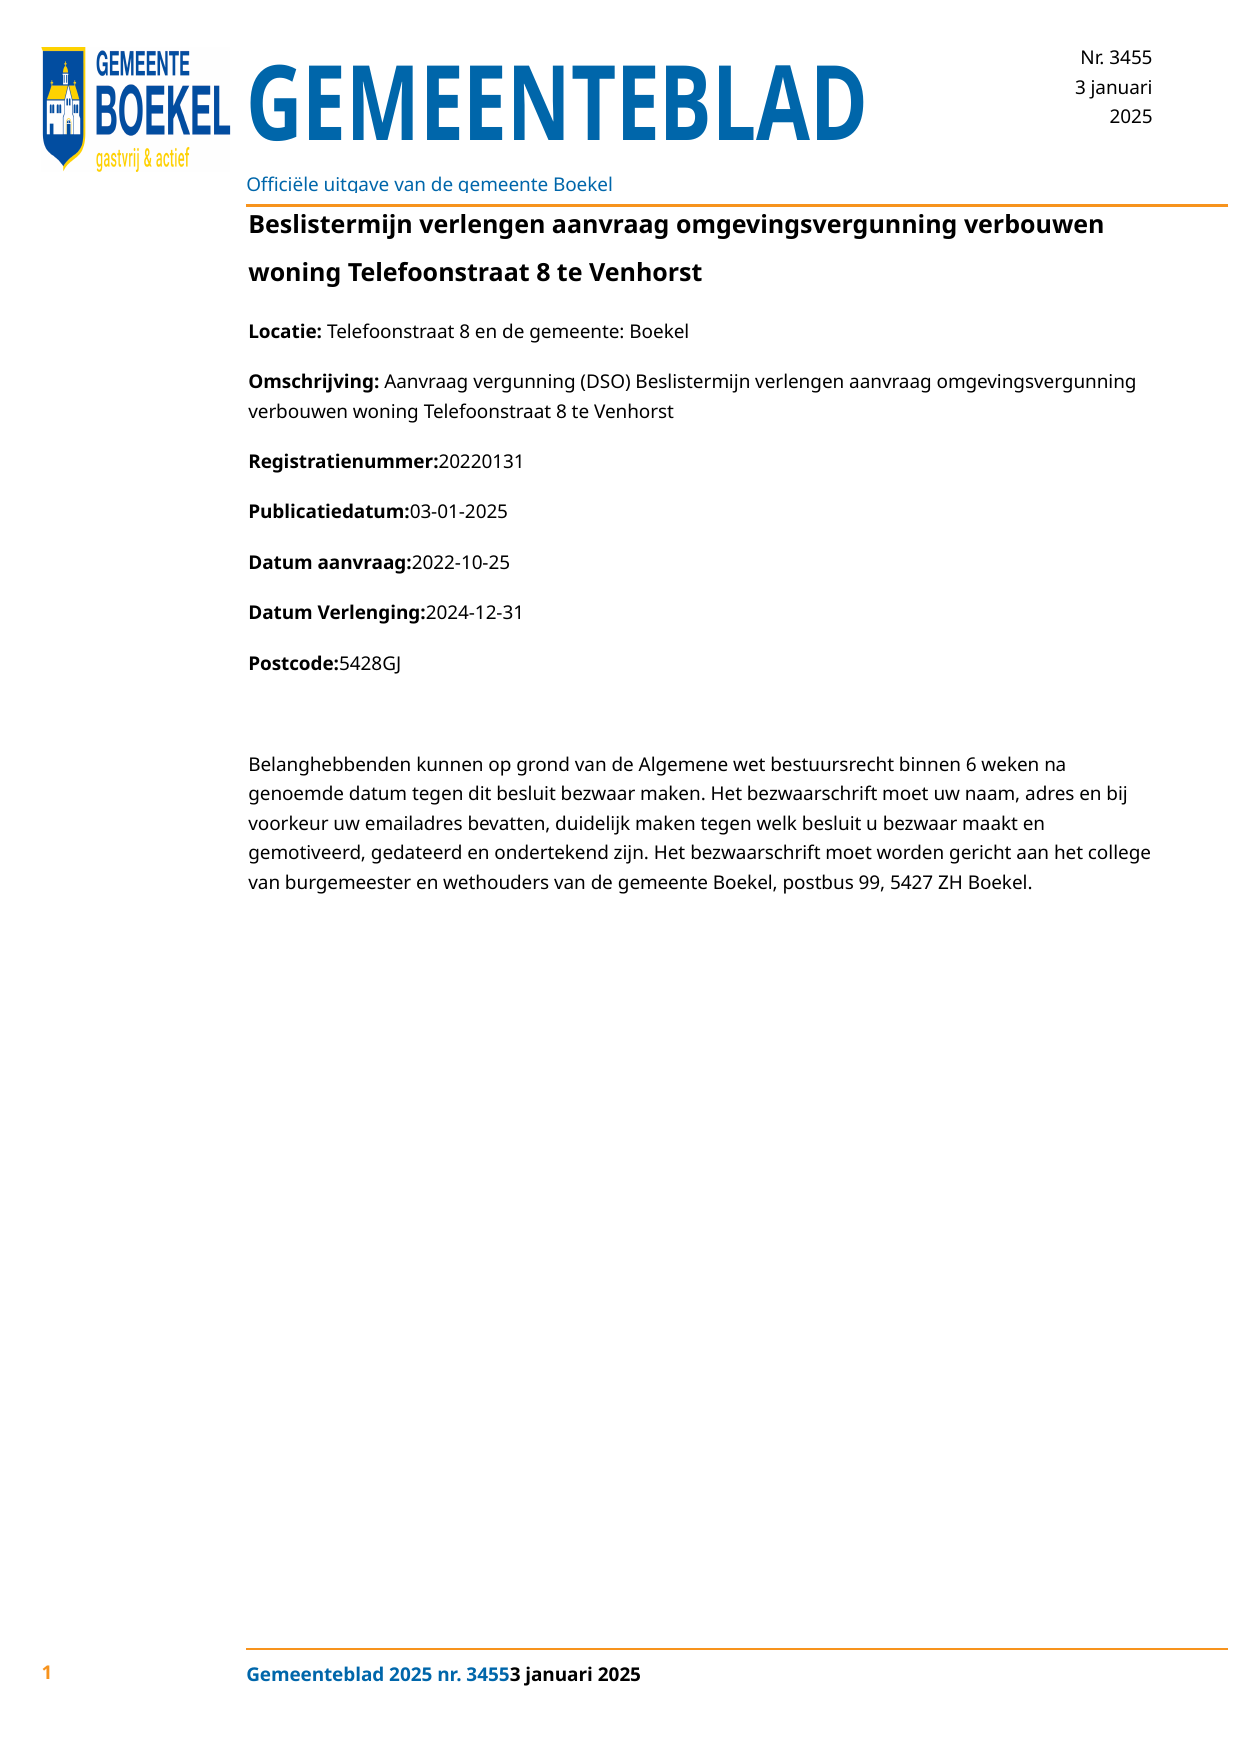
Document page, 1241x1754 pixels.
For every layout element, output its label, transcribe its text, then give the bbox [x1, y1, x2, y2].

text Beslistermijn verlengen aanvraag omgevingsvergunning verbouwen woning Telefoonstraat 8 te Venhorst [248, 207, 1152, 288]
text Registratienummer:20220131 [248, 448, 1152, 474]
text Datum Verlenging:2024-12-31 [248, 599, 1152, 625]
text Belanghebbenden kunnen op grond van de Algemene wet bestuursrecht binnen 6 weken na genoemde datum tegen dit besluit bezwaar maken. Het bezwaarschrift moet uw naam, adres en bij voorkeur uw emailadres bevatten, duidelijk maken tegen welk besluit u bezwaar maakt en gemotiveerd, gedateerd en ondertekend zijn. Het bezwaarschrift moet worden gericht aan het college van burgemeester en wethouders van de gemeente Boekel, postbus 99, 5427 ZH Boekel. [248, 751, 1152, 895]
picture [41, 47, 231, 172]
text Datum aanvraag:2022-10-25 [248, 549, 1152, 575]
text Locatie: Telefoonstraat 8 en de gemeente: Boekel [248, 318, 1152, 344]
text Omschrijving: Aanvraag vergunning (DSO) Beslistermijn verlengen aanvraag omgevingsvergunning verbouwen woning Telefoonstraat 8 te Venhorst [248, 368, 1152, 424]
text Postcode:5428GJ [248, 650, 1152, 676]
text Publicatiedatum:03-01-2025 [248, 499, 1152, 524]
